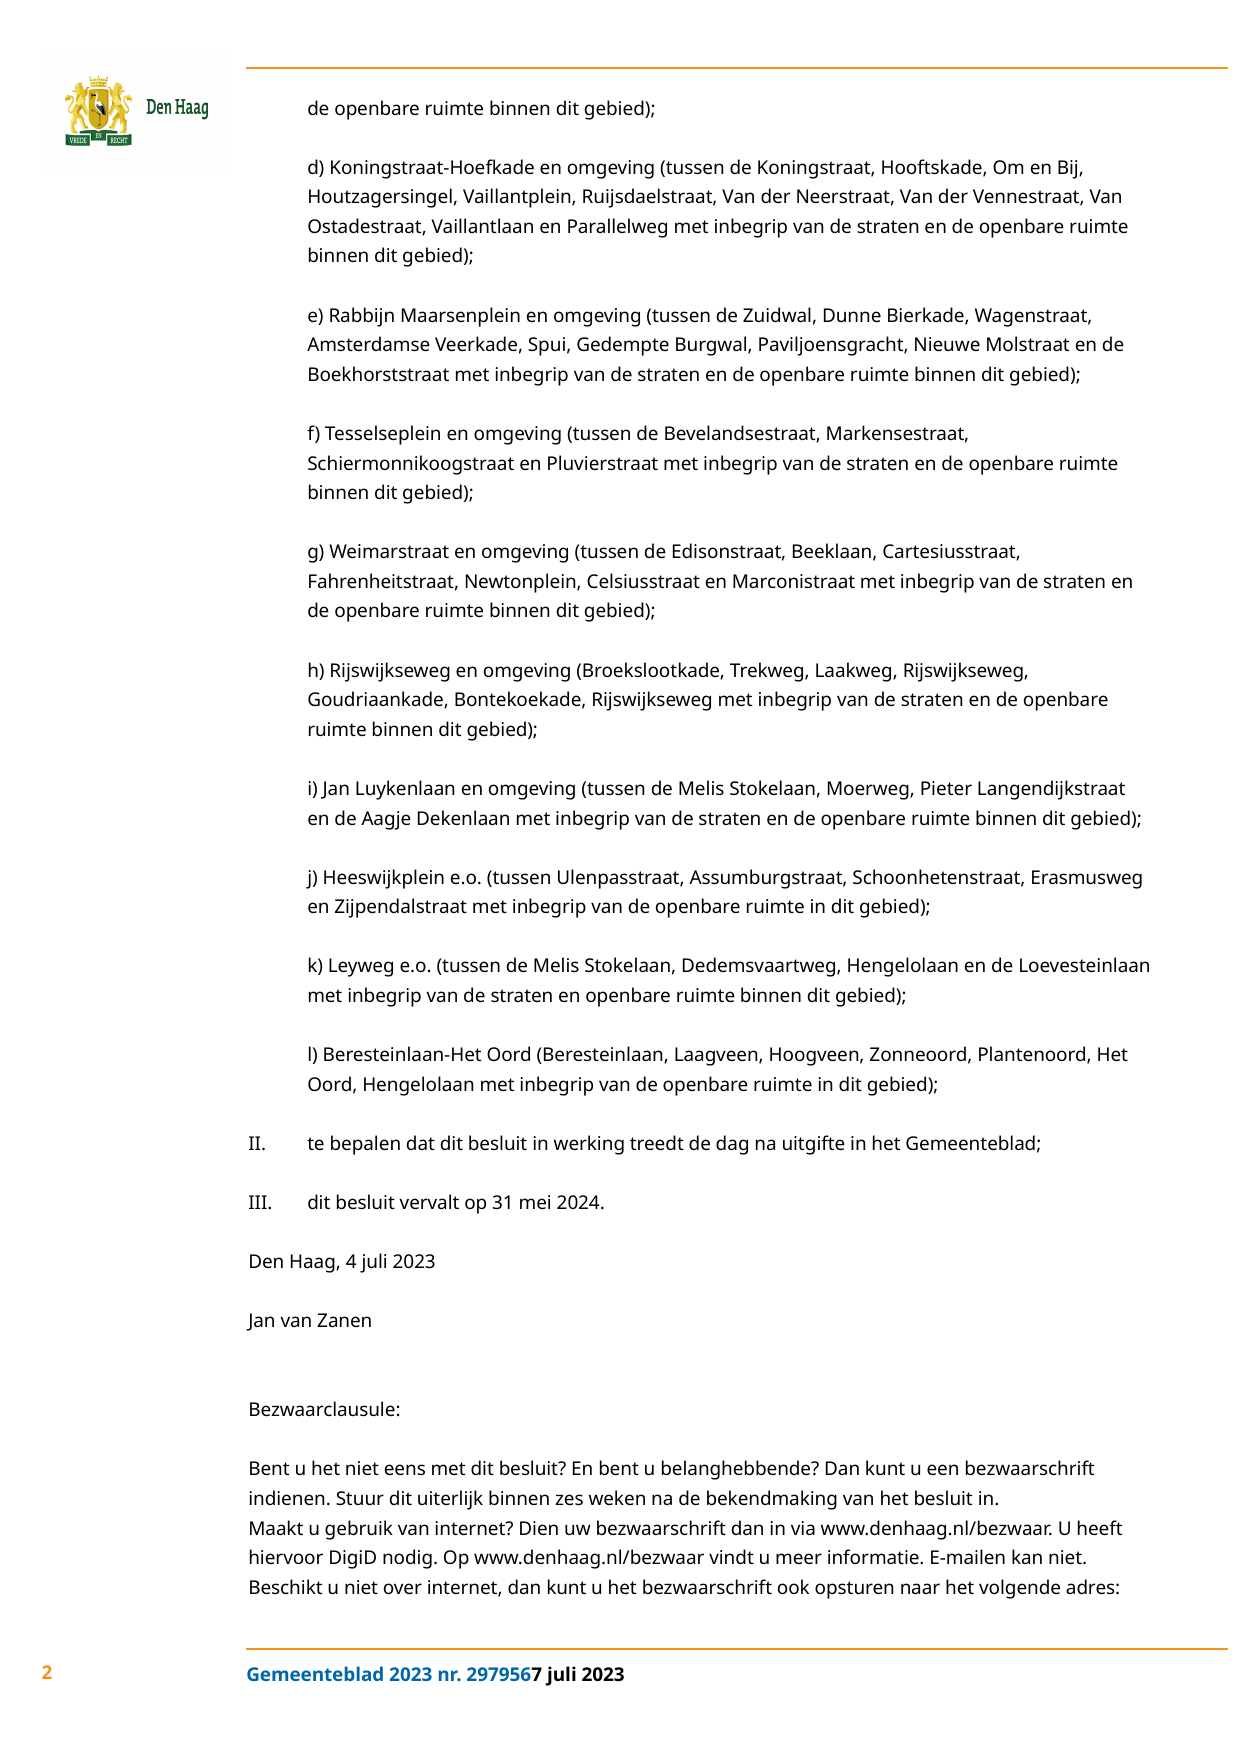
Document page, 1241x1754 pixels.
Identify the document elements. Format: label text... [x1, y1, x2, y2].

list f) Tesselseplein en omgeving (tussen de Bevelandsestraat, Markensestraat, Schiermonnikoogstraat en Pluvierstraat met inbegrip van de straten en de openbare ruimte binnen dit gebied); [248, 420, 1152, 505]
list h) Rijswijkseweg en omgeving (Broekslootkade, Trekweg, Laakweg, Rijswijkseweg, Goudriaankade, Bontekoekade, Rijswijkseweg met inbegrip van de straten en de openbare ruimte binnen dit gebied); [248, 657, 1152, 742]
list g) Weimarstraat en omgeving (tussen de Edisonstraat, Beeklaan, Cartesiusstraat, Fahrenheitstraat, Newtonplein, Celsiusstraat en Marconistraat met inbegrip van de straten en de openbare ruimte binnen dit gebied); [248, 538, 1152, 623]
text Den Haag, 4 juli 2023 [248, 1248, 1152, 1274]
list j) Heeswijkplein e.o. (tussen Ulenpasstraat, Assumburgstraat, Schoonhetenstraat, Erasmusweg en Zijpendalstraat met inbegrip van de openbare ruimte in dit gebied); [248, 864, 1152, 919]
list i) Jan Luykenlaan en omgeving (tussen de Melis Stokelaan, Moerweg, Pieter Langendijkstraat en de Aagje Dekenlaan met inbegrip van de straten en de openbare ruimte binnen dit gebied); [248, 775, 1152, 831]
list k) Leyweg e.o. (tussen de Melis Stokelaan, Dedemsvaartweg, Hengelolaan en de Loevesteinlaan met inbegrip van de straten en openbare ruimte binnen dit gebied); [248, 953, 1152, 1008]
list dit besluit vervalt op 31 mei 2024. [248, 1189, 1152, 1215]
picture [41, 47, 231, 172]
list e) Rabbijn Maarsenplein en omgeving (tussen de Zuidwal, Dunne Bierkade, Wagenstraat, Amsterdamse Veerkade, Spui, Gedempte Burgwal, Paviljoensgracht, Nieuwe Molstraat en de Boekhorststraat met inbegrip van de straten en de openbare ruimte binnen dit gebied); [248, 302, 1152, 387]
text Bezwaarclausule: [248, 1396, 1152, 1422]
list l) Beresteinlaan-Het Oord (Beresteinlaan, Laagveen, Hoogveen, Zonneoord, Plantenoord, Het Oord, Hengelolaan met inbegrip van de openbare ruimte in dit gebied); [248, 1041, 1152, 1097]
text Beschikt u niet over internet, dan kunt u het bezwaarschrift ook opsturen naar het volgende adres: [248, 1574, 1152, 1600]
text Bent u het niet eens met dit besluit? En bent u belanghebbende? Dan kunt u een bezwaarschrift indienen. Stuur dit uiterlijk binnen zes weken na de bekendmaking van het besluit in. [248, 1456, 1152, 1511]
text Jan van Zanen [248, 1308, 1152, 1333]
list te bepalen dat dit besluit in werking treedt de dag na uitgifte in het Gemeenteblad; [248, 1130, 1152, 1156]
list de openbare ruimte binnen dit gebied); [248, 95, 1152, 121]
text Maakt u gebruik van internet? Dien uw bezwaarschrift dan in via www.denhaag.nl/bezwaar. U heeft hiervoor DigiD nodig. Op www.denhaag.nl/bezwaar vindt u meer informatie. E-mailen kan niet. [248, 1515, 1152, 1570]
list d) Koningstraat-Hoefkade en omgeving (tussen de Koningstraat, Hooftskade, Om en Bij, Houtzagersingel, Vaillantplein, Ruijsdaelstraat, Van der Neerstraat, Van der Vennestraat, Van Ostadestraat, Vaillantlaan en Parallelweg met inbegrip van de straten en de openbare ruimte binnen dit gebied); [248, 154, 1152, 268]
